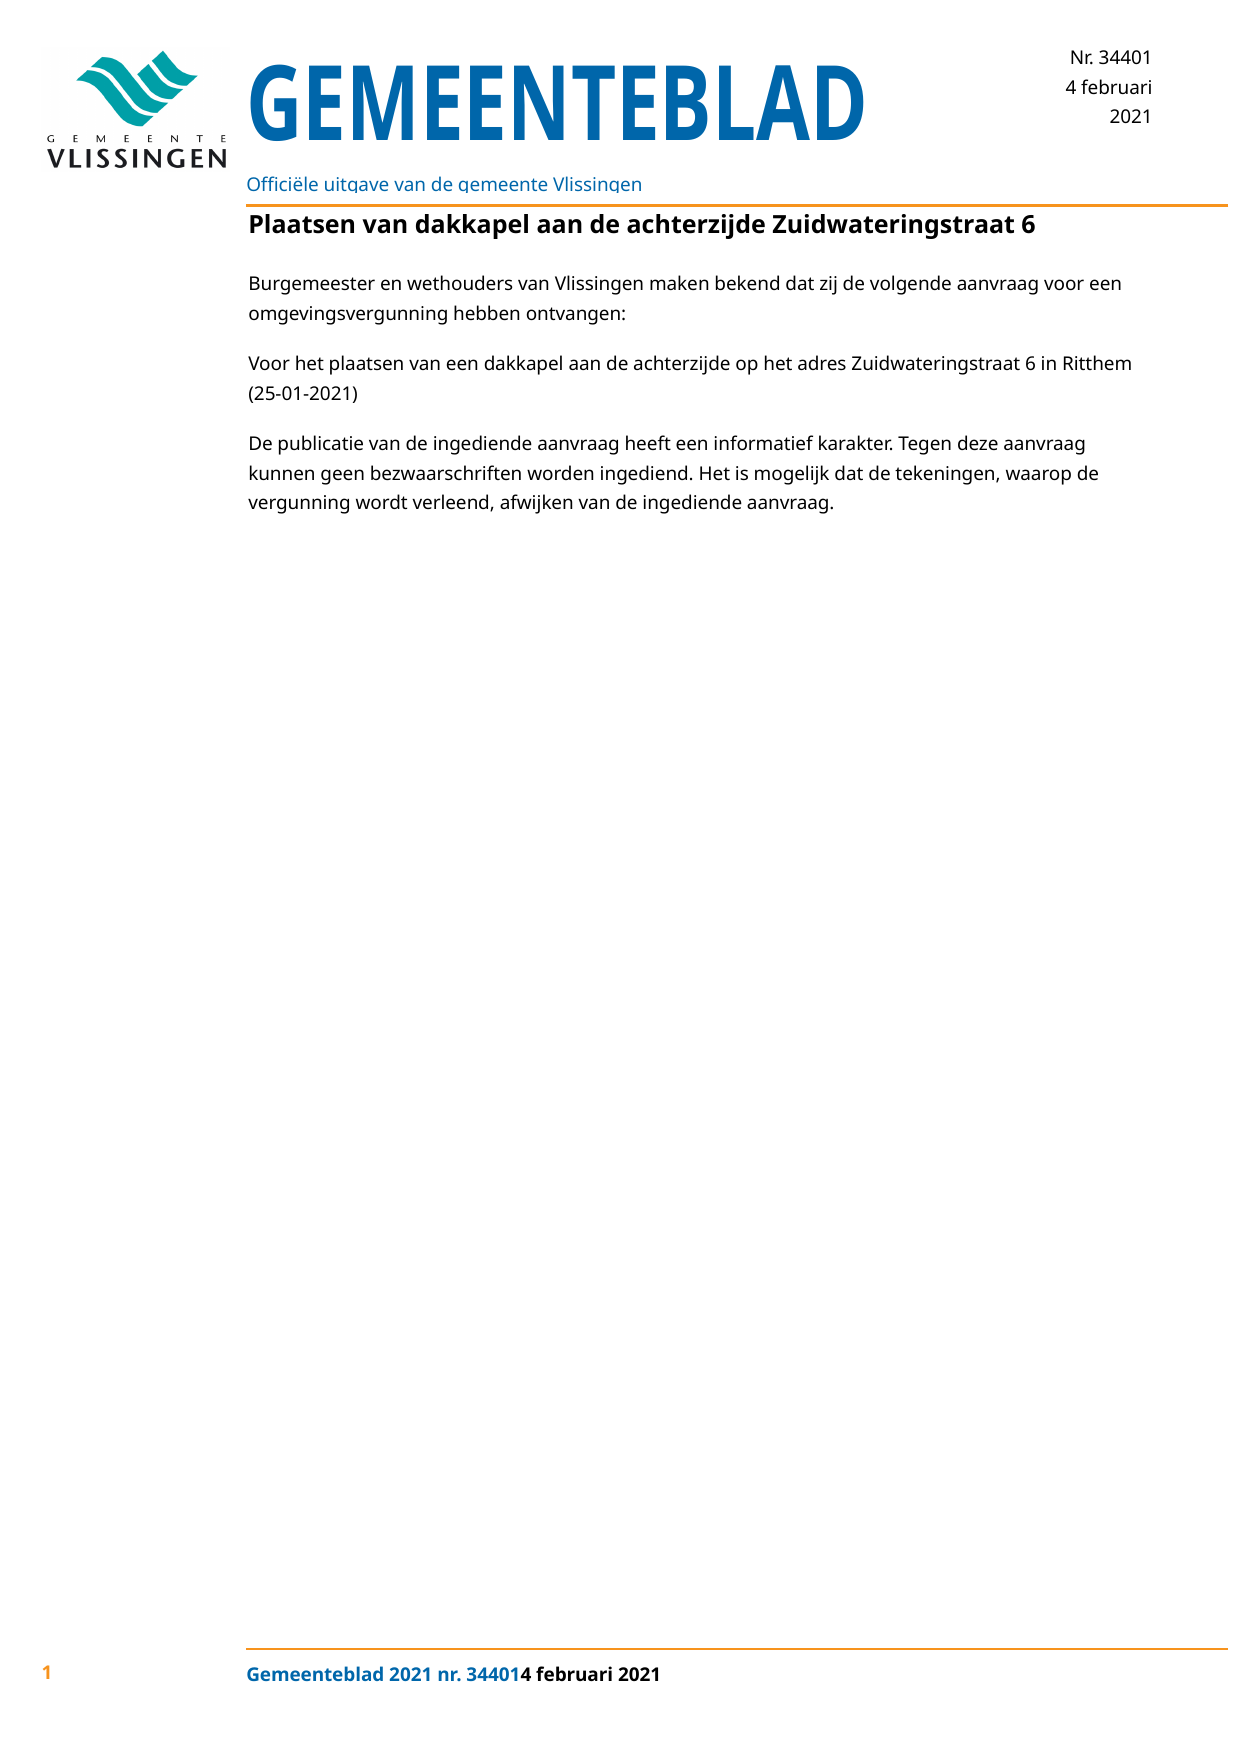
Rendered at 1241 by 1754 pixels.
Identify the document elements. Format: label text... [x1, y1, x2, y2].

picture [41, 47, 231, 172]
text Plaatsen van dakkapel aan de achterzijde Zuidwateringstraat 6 [248, 207, 1152, 241]
text De publicatie van de ingediende aanvraag heeft een informatief karakter. Tegen deze aanvraag kunnen geen bezwaarschriften worden ingediend. Het is mogelijk dat de tekeningen, waarop de vergunning wordt verleend, afwijken van de ingediende aanvraag. [248, 430, 1152, 515]
text Voor het plaatsen van een dakkapel aan de achterzijde op het adres Zuidwateringstraat 6 in Ritthem (25-01-2021) [248, 350, 1152, 406]
text Burgemeester en wethouders van Vlissingen maken bekend dat zij de volgende aanvraag voor een omgevingsvergunning hebben ontvangen: [248, 270, 1152, 326]
